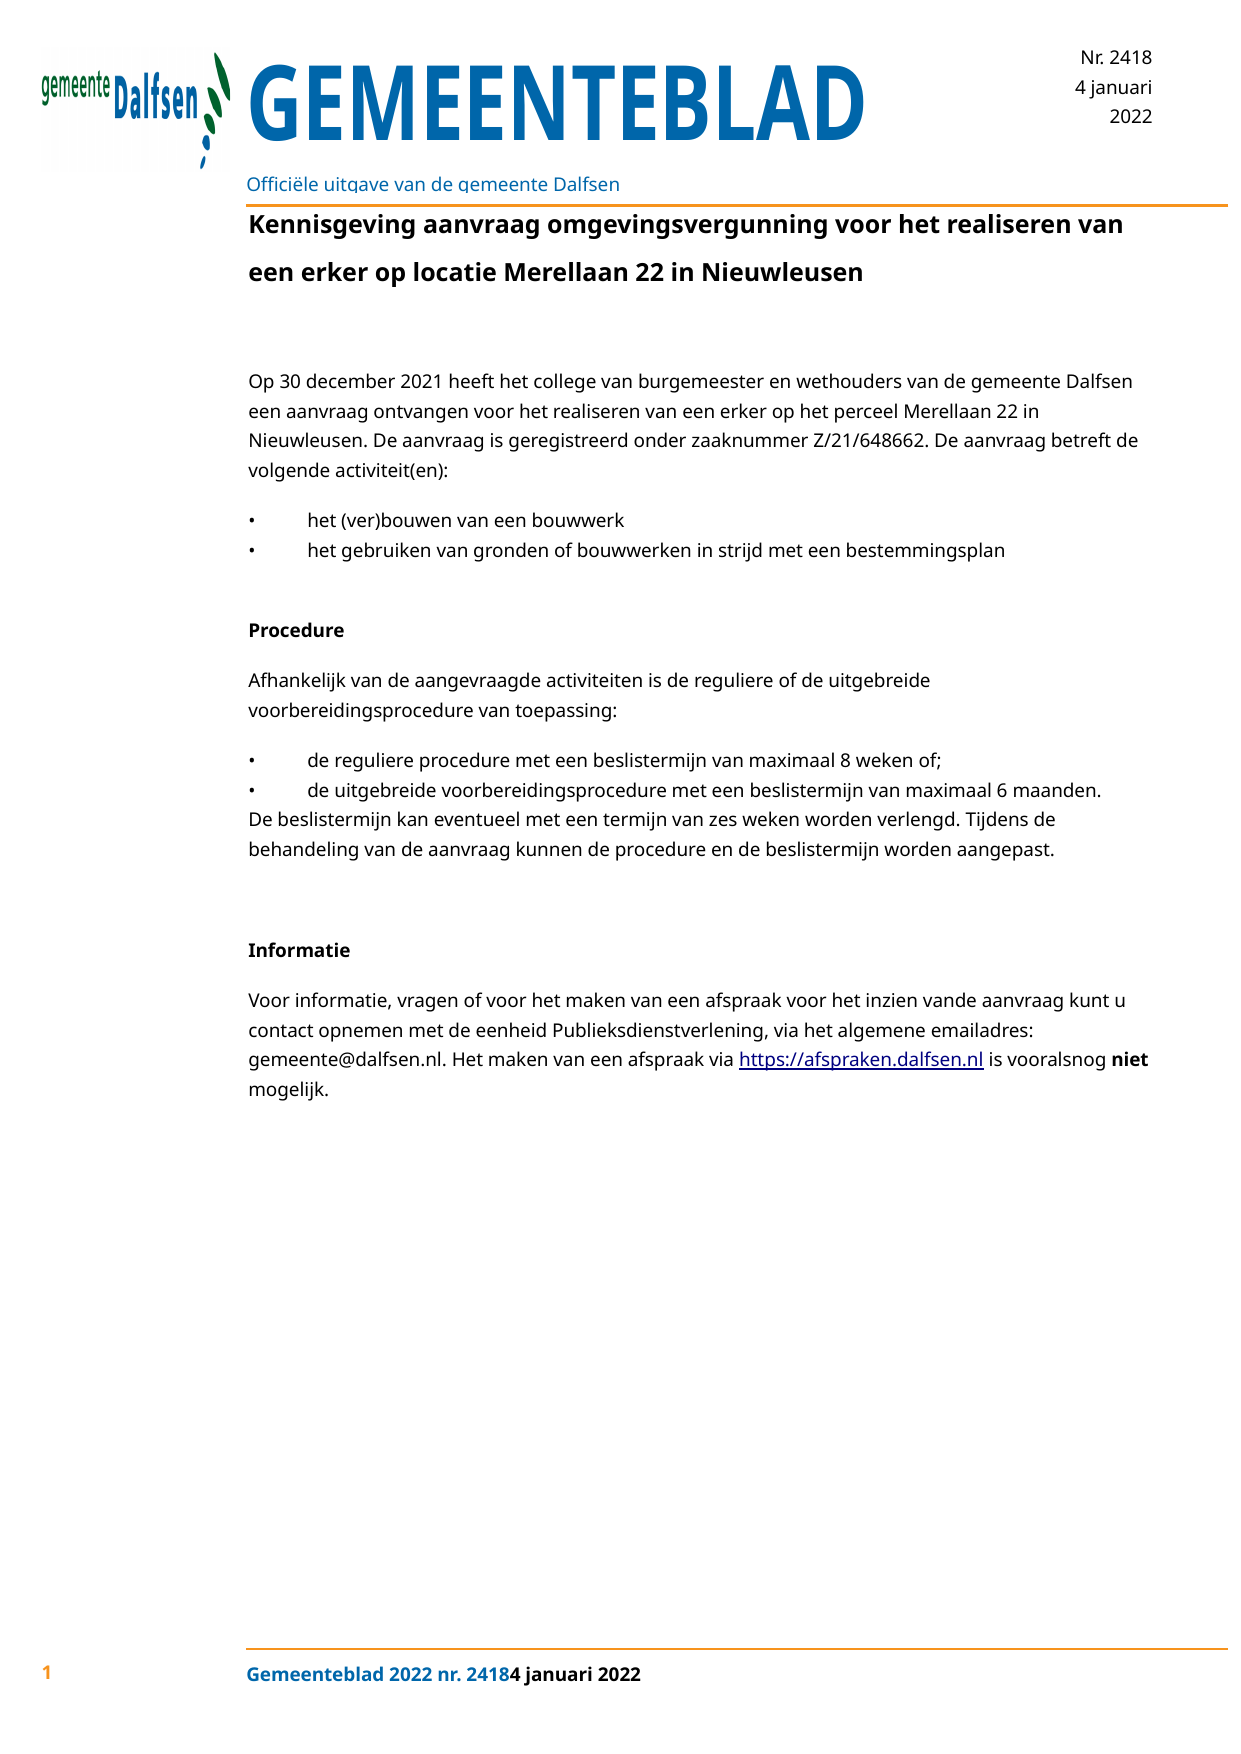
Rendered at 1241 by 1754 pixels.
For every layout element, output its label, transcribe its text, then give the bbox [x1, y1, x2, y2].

text Procedure [248, 617, 1152, 643]
text Afhankelijk van de aangevraagde activiteiten is de reguliere of de uitgebreide voorbereidingsprocedure van toepassing: [248, 667, 1152, 723]
text Voor informatie, vragen of voor het maken van een afspraak voor het inzien vande aanvraag kunt u contact opnemen met de eenheid Publieksdienstverlening, via het algemene emailadres: gemeente@dalfsen.nl. Het maken van een afspraak via https://afspraken.dalfsen.nl is vooralsnog niet mogelijk. [248, 987, 1152, 1102]
text Op 30 december 2021 heeft het college van burgemeester en wethouders van de gemeente Dalfsen een aanvraag ontvangen voor het realiseren van een erker op het perceel Merellaan 22 in Nieuwleusen. De aanvraag is geregistreerd onder zaaknummer Z/21/648662. De aanvraag betreft de volgende activiteit(en): [248, 368, 1152, 483]
text De beslistermijn kan eventueel met een termijn van zes weken worden verlengd. Tijdens de behandeling van de aanvraag kunnen de procedure en de beslistermijn worden aangepast. [248, 807, 1152, 862]
list de uitgebreide voorbereidingsprocedure met een beslistermijn van maximaal 6 maanden. [248, 777, 1152, 803]
picture [41, 47, 231, 172]
text Kennisgeving aanvraag omgevingsvergunning voor het realiseren van een erker op locatie Merellaan 22 in Nieuwleusen [248, 207, 1152, 288]
list het (ver)bouwen van een bouwwerk [248, 507, 1152, 533]
list het gebruiken van gronden of bouwwerken in strijd met een bestemmingsplan [248, 537, 1152, 563]
list de reguliere procedure met een beslistermijn van maximaal 8 weken of; [248, 747, 1152, 773]
text Informatie [248, 937, 1152, 963]
